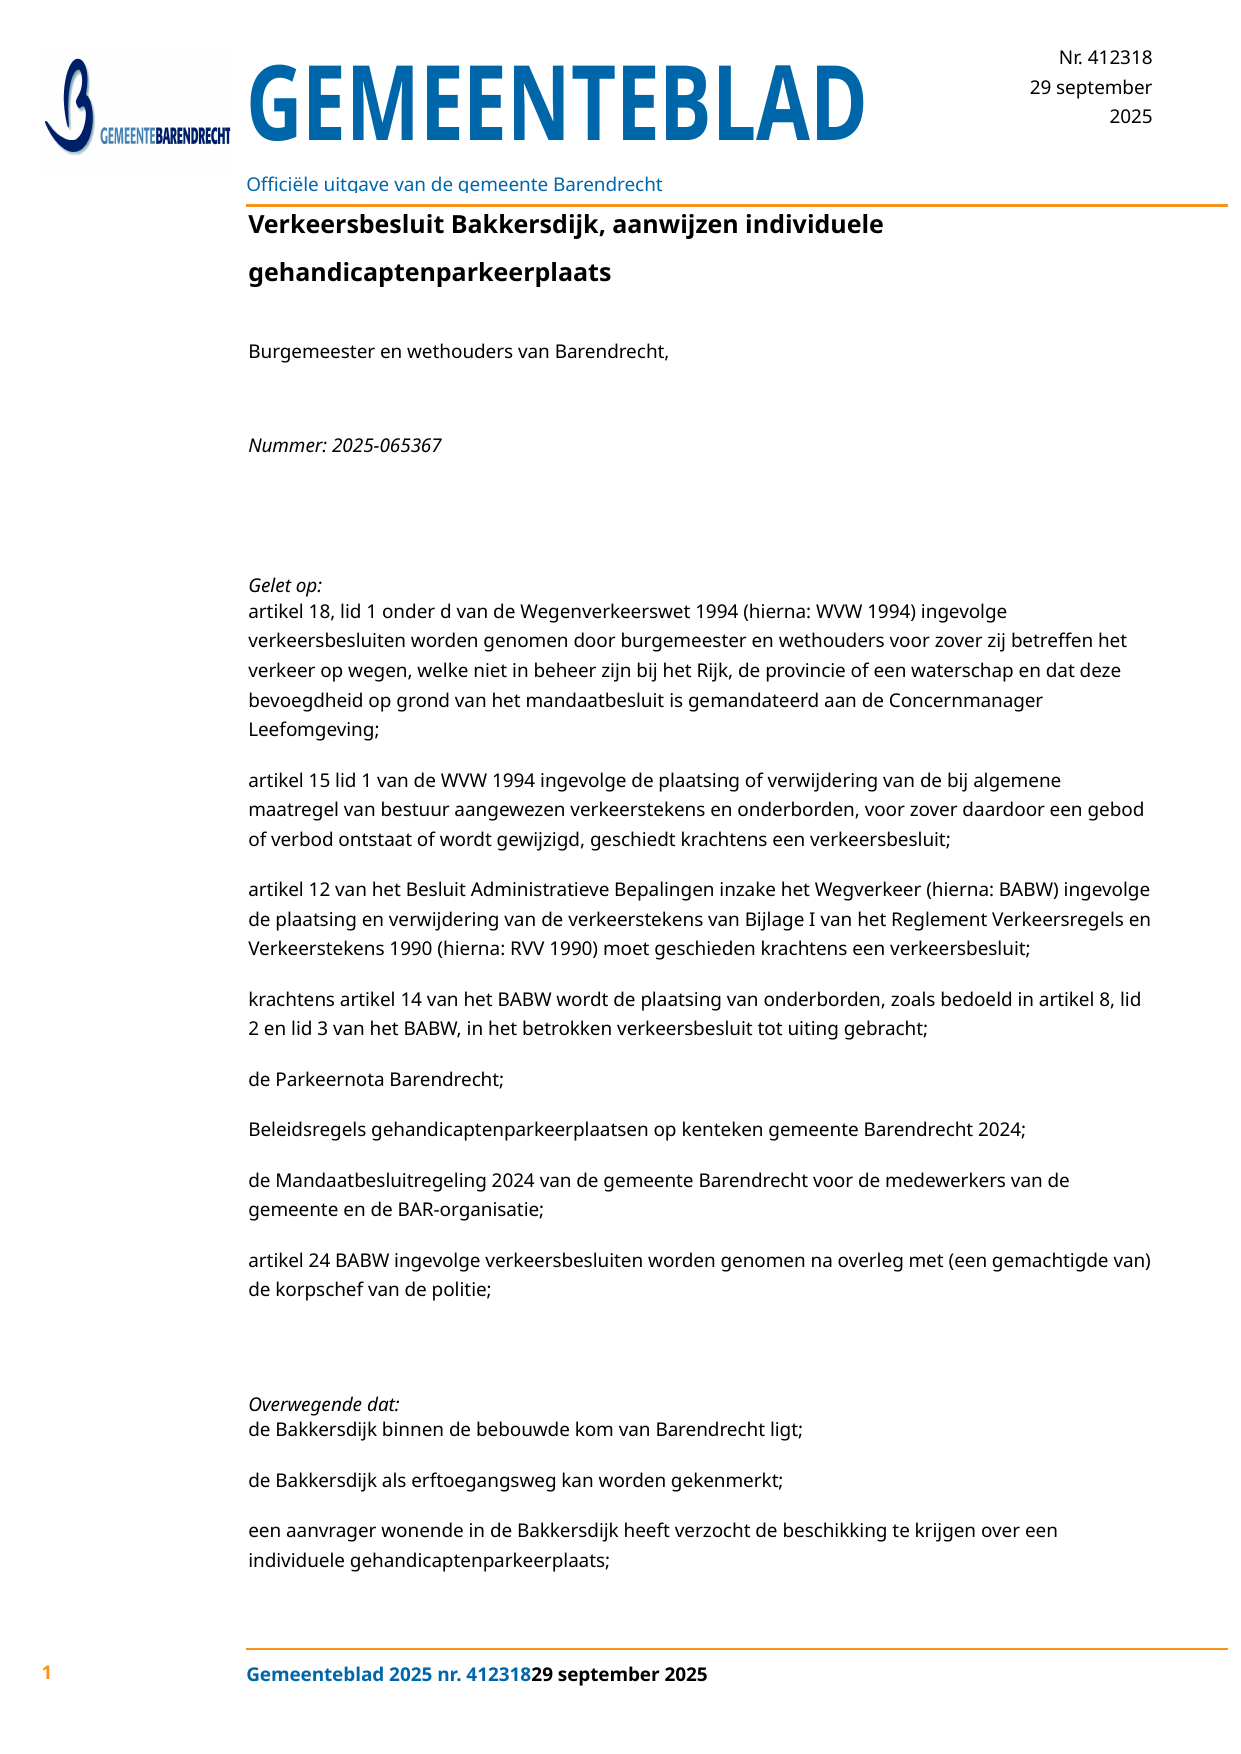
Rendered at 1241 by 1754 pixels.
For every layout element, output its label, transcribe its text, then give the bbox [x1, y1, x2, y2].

text Gelet op: [248, 572, 1152, 598]
text Verkeersbesluit Bakkersdijk, aanwijzen individuele gehandicaptenparkeerplaats [248, 207, 1152, 288]
text de Mandaatbesluitregeling 2024 van de gemeente Barendrecht voor de medewerkers van de gemeente en de BAR-organisatie; [248, 1167, 1152, 1222]
text de Parkeernota Barendrecht; [248, 1066, 1152, 1092]
text Burgemeester en wethouders van Barendrecht, [248, 339, 1152, 364]
picture [41, 47, 231, 172]
text de Bakkersdijk binnen de bebouwde kom van Barendrecht ligt; [248, 1416, 1152, 1442]
text Overwegende dat: [248, 1391, 1152, 1416]
text de Bakkersdijk als erftoegangsweg kan worden gekenmerkt; [248, 1467, 1152, 1493]
text een aanvrager wonende in de Bakkersdijk heeft verzocht de beschikking te krijgen over een individuele gehandicaptenparkeerplaats; [248, 1517, 1152, 1573]
text artikel 12 van het Besluit Administratieve Bepalingen inzake het Wegverkeer (hierna: BABW) ingevolge de plaatsing en verwijdering van de verkeerstekens van Bijlage I van het Reglement Verkeersregels en Verkeerstekens 1990 (hierna: RVV 1990) moet geschieden krachtens een verkeersbesluit; [248, 876, 1152, 961]
text Nummer: 2025-065367 [248, 432, 1152, 458]
text artikel 18, lid 1 onder d van de Wegenverkeerswet 1994 (hierna: WVW 1994) ingevolge verkeersbesluiten worden genomen door burgemeester en wethouders voor zover zij betreffen het verkeer op wegen, welke niet in beheer zijn bij het Rijk, de provincie of een waterschap en dat deze bevoegdheid op grond van het mandaatbesluit is gemandateerd aan de Concernmanager Leefomgeving; [248, 598, 1152, 742]
text artikel 15 lid 1 van de WVW 1994 ingevolge de plaatsing of verwijdering van de bij algemene maatregel van bestuur aangewezen verkeerstekens en onderborden, voor zover daardoor een gebod of verbod ontstaat of wordt gewijzigd, geschiedt krachtens een verkeersbesluit; [248, 767, 1152, 852]
text krachtens artikel 14 van het BABW wordt de plaatsing van onderborden, zoals bedoeld in artikel 8, lid 2 en lid 3 van het BABW, in het betrokken verkeersbesluit tot uiting gebracht; [248, 986, 1152, 1041]
text Beleidsregels gehandicaptenparkeerplaatsen op kenteken gemeente Barendrecht 2024; [248, 1116, 1152, 1142]
text artikel 24 BABW ingevolge verkeersbesluiten worden genomen na overleg met (een gemachtigde van) de korpschef van de politie; [248, 1247, 1152, 1302]
